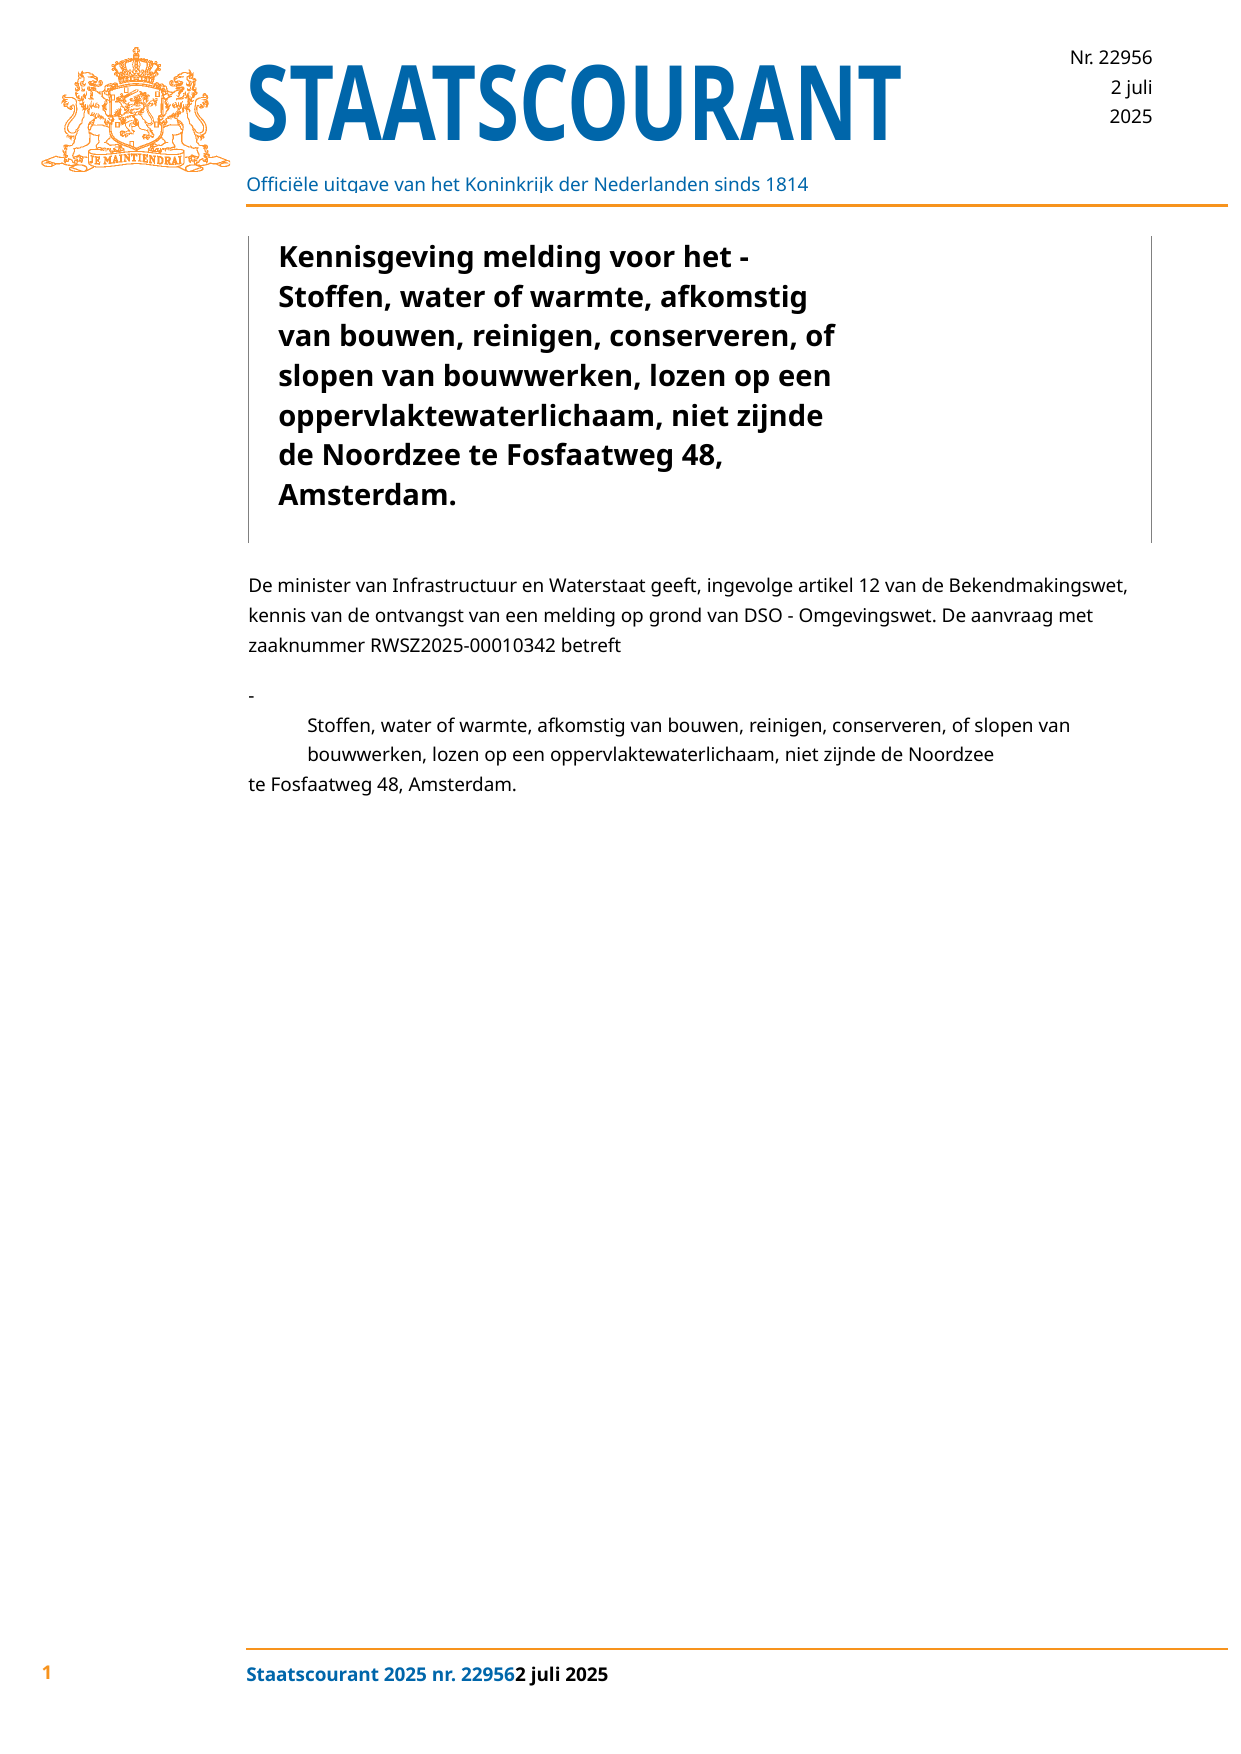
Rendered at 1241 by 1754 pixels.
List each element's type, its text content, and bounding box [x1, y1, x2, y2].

table_header Kennisgeving melding voor het -Stoffen, water of warmte, afkomstig van bouwen, reinigen, conserveren, of slopen van bouwwerken, lozen op een oppervlaktewaterlichaam, niet zijnde de Noordzee te Fosfaatweg 48, Amsterdam. [249, 236, 850, 543]
table_header [850, 236, 912, 413]
table_header [1090, 236, 1151, 413]
picture [912, 236, 1090, 414]
table_header [850, 414, 1151, 543]
list Stoffen, water of warmte, afkomstig van bouwen, reinigen, conserveren, of slopen van bouwwerken, lozen op een oppervlaktewaterlichaam, niet zijnde de Noordzee [248, 712, 1152, 767]
picture [41, 47, 231, 172]
text De minister van Infrastructuur en Waterstaat geeft, ingevolge artikel 12 van de Bekendmakingswet, kennis van de ontvangst van een melding op grond van DSO - Omgevingswet. De aanvraag met zaaknummer RWSZ2025-00010342 betreft [248, 573, 1152, 658]
text te Fosfaatweg 48, Amsterdam. [248, 771, 1152, 797]
